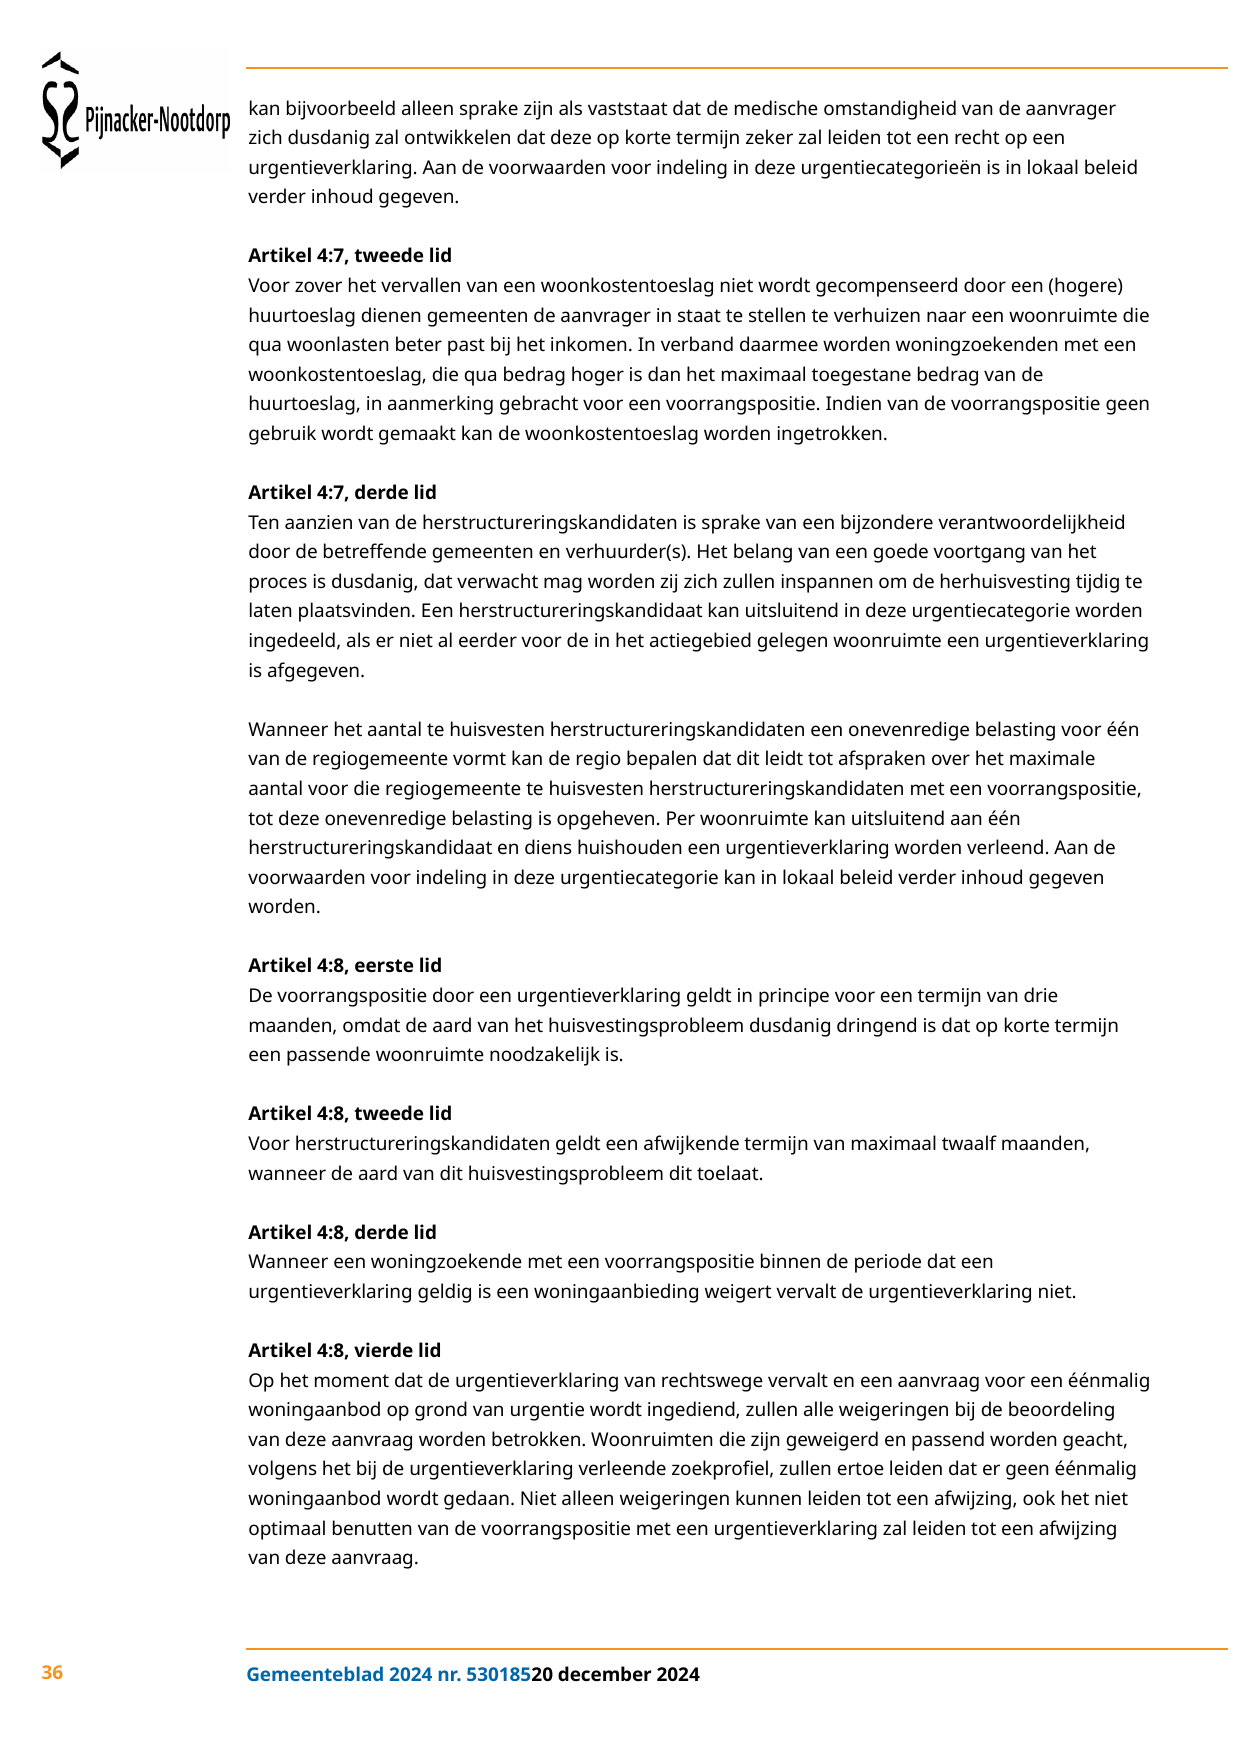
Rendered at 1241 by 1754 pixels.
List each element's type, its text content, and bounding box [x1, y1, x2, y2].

text Artikel 4:8, tweede lid [248, 1101, 1152, 1126]
text Artikel 4:8, eerste lid [248, 953, 1152, 978]
text Artikel 4:7, derde lid [248, 479, 1152, 505]
text De voorrangspositie door een urgentieverklaring geldt in principe voor een termijn van drie maanden, omdat de aard van het huisvestingsprobleem dusdanig dringend is dat op korte termijn een passende woonruimte noodzakelijk is. [248, 982, 1152, 1067]
text Wanneer een woningzoekende met een voorrangspositie binnen de periode dat een urgentieverklaring geldig is een woningaanbieding weigert vervalt de urgentieverklaring niet. [248, 1248, 1152, 1304]
text Artikel 4:8, derde lid [248, 1219, 1152, 1245]
text Op het moment dat de urgentieverklaring van rechtswege vervalt en een aanvraag voor een éénmalig woningaanbod op grond van urgentie wordt ingediend, zullen alle weigeringen bij de beoordeling van deze aanvraag worden betrokken. Woonruimten die zijn geweigerd en passend worden geacht, volgens het bij de urgentieverklaring verleende zoekprofiel, zullen ertoe leiden dat er geen éénmalig woningaanbod wordt gedaan. Niet alleen weigeringen kunnen leiden tot een afwijzing, ook het niet optimaal benutten van de voorrangspositie met een urgentieverklaring zal leiden tot een afwijzing van deze aanvraag. [248, 1367, 1152, 1570]
text Ten aanzien van de herstructureringskandidaten is sprake van een bijzondere verantwoordelijkheid door de betreffende gemeenten en verhuurder(s). Het belang van een goede voortgang van het proces is dusdanig, dat verwacht mag worden zij zich zullen inspannen om de herhuisvesting tijdig te laten plaatsvinden. Een herstructureringskandidaat kan uitsluitend in deze urgentiecategorie worden ingedeeld, als er niet al eerder voor de in het actiegebied gelegen woonruimte een urgentieverklaring is afgegeven. [248, 509, 1152, 683]
text Voor zover het vervallen van een woonkostentoeslag niet wordt gecompenseerd door een (hogere) huurtoeslag dienen gemeenten de aanvrager in staat te stellen te verhuizen naar een woonruimte die qua woonlasten beter past bij het inkomen. In verband daarmee worden woningzoekenden met een woonkostentoeslag, die qua bedrag hoger is dan het maximaal toegestane bedrag van de huurtoeslag, in aanmerking gebracht voor een voorrangspositie. Indien van de voorrangspositie geen gebruik wordt gemaakt kan de woonkostentoeslag worden ingetrokken. [248, 272, 1152, 446]
text Wanneer het aantal te huisvesten herstructureringskandidaten een onevenredige belasting voor één van de regiogemeente vormt kan de regio bepalen dat dit leidt tot afspraken over het maximale aantal voor die regiogemeente te huisvesten herstructureringskandidaten met een voorrangspositie, tot deze onevenredige belasting is opgeheven. Per woonruimte kan uitsluitend aan één herstructureringskandidaat en diens huishouden een urgentieverklaring worden verleend. Aan de voorwaarden voor indeling in deze urgentiecategorie kan in lokaal beleid verder inhoud gegeven worden. [248, 716, 1152, 919]
text kan bijvoorbeeld alleen sprake zijn als vaststaat dat de medische omstandigheid van de aanvrager zich dusdanig zal ontwikkelen dat deze op korte termijn zeker zal leiden tot een recht op een urgentieverklaring. Aan de voorwaarden voor indeling in deze urgentiecategorieën is in lokaal beleid verder inhoud gegeven. [248, 95, 1152, 209]
text Voor herstructureringskandidaten geldt een afwijkende termijn van maximaal twaalf maanden, wanneer de aard van dit huisvestingsprobleem dit toelaat. [248, 1130, 1152, 1186]
text Artikel 4:7, tweede lid [248, 243, 1152, 268]
text Artikel 4:8, vierde lid [248, 1337, 1152, 1363]
picture [41, 47, 231, 172]
